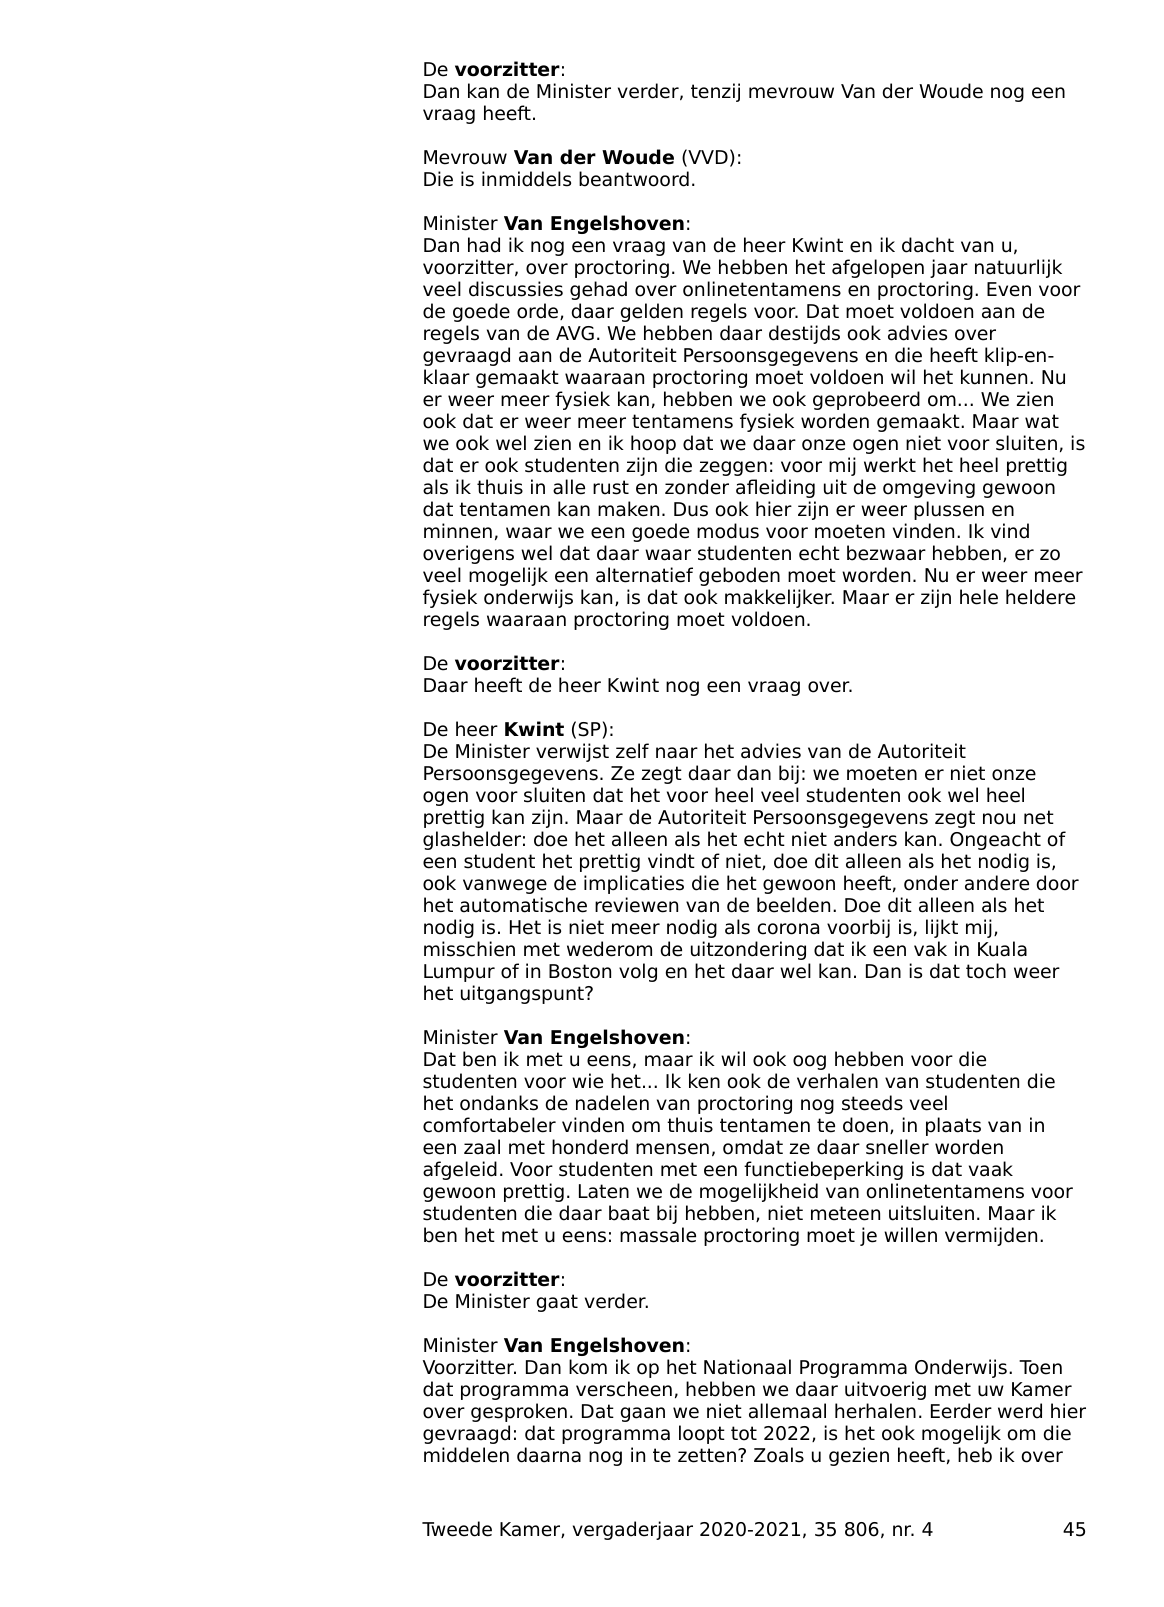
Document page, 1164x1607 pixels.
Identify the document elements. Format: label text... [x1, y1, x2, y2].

text Die is inmiddels beantwoord. [422, 169, 1087, 191]
text Dan had ik nog een vraag van de heer Kwint en ik dacht van u, voorzitter, over proctoring. We hebben het afgelopen jaar natuurlijk veel discussies gehad over onlinetentamens en proctoring. Even voor de goede orde, daar gelden regels voor. Dat moet voldoen aan de regels van de AVG. We hebben daar destijds ook advies over gevraagd aan de Autoriteit Persoonsgegevens en die heeft klip-en-klaar gemaakt waaraan proctoring moet voldoen wil het kunnen. Nu er weer meer fysiek kan, hebben we ook geprobeerd om... We zien ook dat er weer meer tentamens fysiek worden gemaakt. Maar wat we ook wel zien en ik hoop dat we daar onze ogen niet voor sluiten, is dat er ook studenten zijn die zeggen: voor mij werkt het heel prettig als ik thuis in alle rust en zonder afleiding uit de omgeving gewoon dat tentamen kan maken. Dus ook hier zijn er weer plussen en minnen, waar we een goede modus voor moeten vinden. Ik vind overigens wel dat daar waar studenten echt bezwaar hebben, er zo veel mogelijk een alternatief geboden moet worden. Nu er weer meer fysiek onderwijs kan, is dat ook makkelijker. Maar er zijn hele heldere regels waaraan proctoring moet voldoen. [422, 235, 1087, 631]
text De voorzitter: [422, 653, 1087, 675]
text Dan kan de Minister verder, tenzij mevrouw Van der Woude nog een vraag heeft. [422, 81, 1087, 125]
text De Minister gaat verder. [422, 1291, 1087, 1313]
text Minister Van Engelshoven: [422, 1335, 1087, 1357]
text Mevrouw Van der Woude (VVD): [422, 147, 1087, 169]
text De heer Kwint (SP): [422, 719, 1087, 741]
text De Minister verwijst zelf naar het advies van de Autoriteit Persoonsgegevens. Ze zegt daar dan bij: we moeten er niet onze ogen voor sluiten dat het voor heel veel studenten ook wel heel prettig kan zijn. Maar de Autoriteit Persoonsgegevens zegt nou net glashelder: doe het alleen als het echt niet anders kan. Ongeacht of een student het prettig vindt of niet, doe dit alleen als het nodig is, ook vanwege de implicaties die het gewoon heeft, onder andere door het automatische reviewen van de beelden. Doe dit alleen als het nodig is. Het is niet meer nodig als corona voorbij is, lijkt mij, misschien met wederom de uitzondering dat ik een vak in Kuala Lumpur of in Boston volg en het daar wel kan. Dan is dat toch weer het uitgangspunt? [422, 741, 1087, 1005]
text Minister Van Engelshoven: [422, 1027, 1087, 1049]
text Daar heeft de heer Kwint nog een vraag over. [422, 675, 1087, 697]
text Voorzitter. Dan kom ik op het Nationaal Programma Onderwijs. Toen dat programma verscheen, hebben we daar uitvoerig met uw Kamer over gesproken. Dat gaan we niet allemaal herhalen. Eerder werd hier gevraagd: dat programma loopt tot 2022, is het ook mogelijk om die middelen daarna nog in te zetten? Zoals u gezien heeft, heb ik over [422, 1357, 1087, 1467]
text De voorzitter: [422, 1269, 1087, 1291]
text Dat ben ik met u eens, maar ik wil ook oog hebben voor die studenten voor wie het... Ik ken ook de verhalen van studenten die het ondanks de nadelen van proctoring nog steeds veel comfortabeler vinden om thuis tentamen te doen, in plaats van in een zaal met honderd mensen, omdat ze daar sneller worden afgeleid. Voor studenten met een functiebeperking is dat vaak gewoon prettig. Laten we de mogelijkheid van onlinetentamens voor studenten die daar baat bij hebben, niet meteen uitsluiten. Maar ik ben het met u eens: massale proctoring moet je willen vermijden. [422, 1049, 1087, 1247]
text De voorzitter: [422, 59, 1087, 81]
text Minister Van Engelshoven: [422, 213, 1087, 235]
